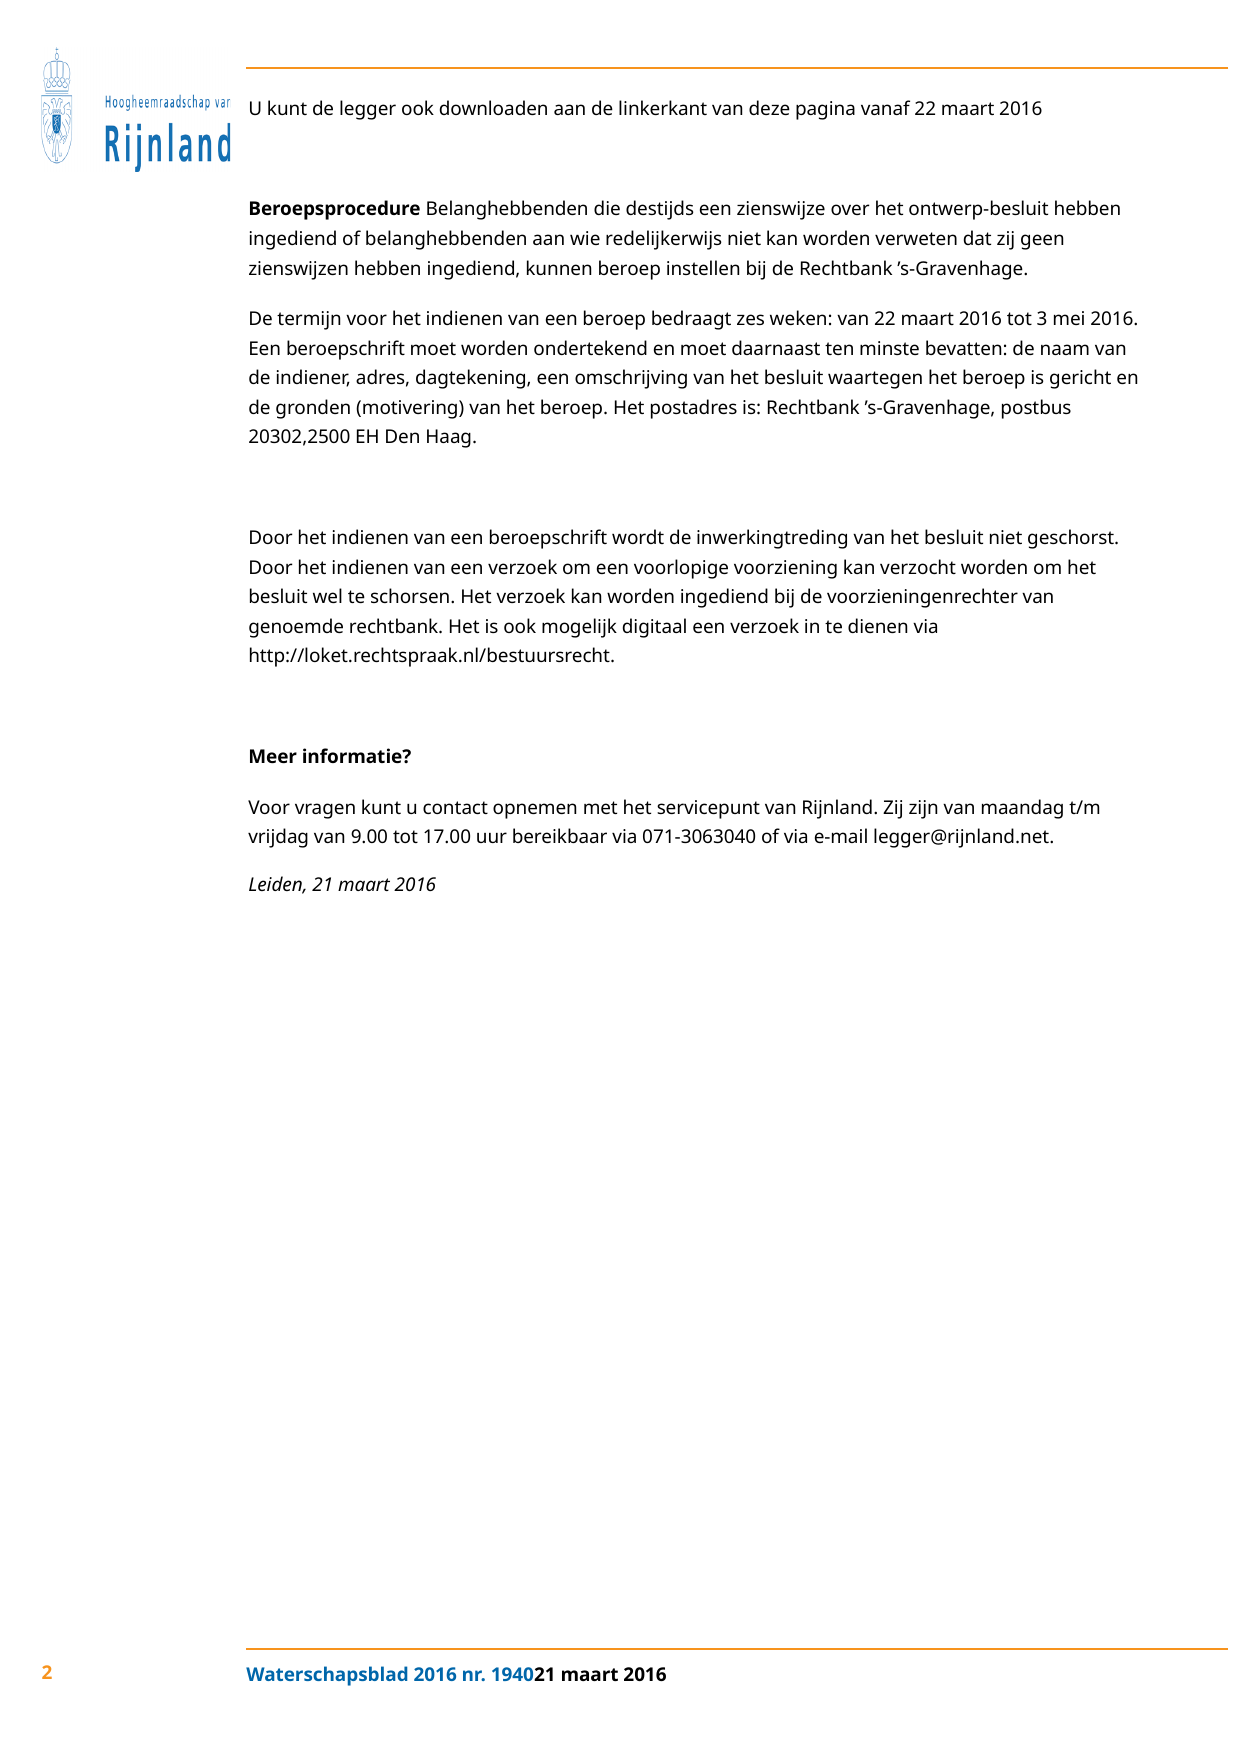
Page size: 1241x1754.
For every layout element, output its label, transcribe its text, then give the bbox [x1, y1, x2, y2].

picture [41, 47, 231, 172]
text De termijn voor het indienen van een beroep bedraagt zes weken: van 22 maart 2016 tot 3 mei 2016. Een beroepschrift moet worden ondertekend en moet daarnaast ten minste bevatten: de naam van de indiener, adres, dagtekening, een omschrijving van het besluit waartegen het beroep is gericht en de gronden (motivering) van het beroep. Het postadres is: Rechtbank ’s-Gravenhage, postbus 20302,2500 EH Den Haag. [248, 305, 1152, 449]
text U kunt de legger ook downloaden aan de linkerkant van deze pagina vanaf 22 maart 2016 [248, 95, 1152, 121]
text Meer informatie? [248, 743, 1152, 769]
text Voor vragen kunt u contact opnemen met het servicepunt van Rijnland. Zij zijn van maandag t/m vrijdag van 9.00 tot 17.00 uur bereikbaar via 071-3063040 of via e-mail legger@rijnland.net. [248, 794, 1152, 849]
text Door het indienen van een beroepschrift wordt de inwerkingtreding van het besluit niet geschorst. Door het indienen van een verzoek om een voorlopige voorziening kan verzocht worden om het besluit wel te schorsen. Het verzoek kan worden ingediend bij de voorzieningenrechter van genoemde rechtbank. Het is ook mogelijk digitaal een verzoek in te dienen via http://loket.rechtspraak.nl/bestuursrecht. [248, 524, 1152, 668]
text Beroepsprocedure Belanghebbenden die destijds een zienswijze over het ontwerp-besluit hebben ingediend of belanghebbenden aan wie redelijkerwijs niet kan worden verweten dat zij geen zienswijzen hebben ingediend, kunnen beroep instellen bij de Rechtbank ’s-Gravenhage. [248, 196, 1152, 281]
text Leiden, 21 maart 2016 [248, 871, 1152, 897]
